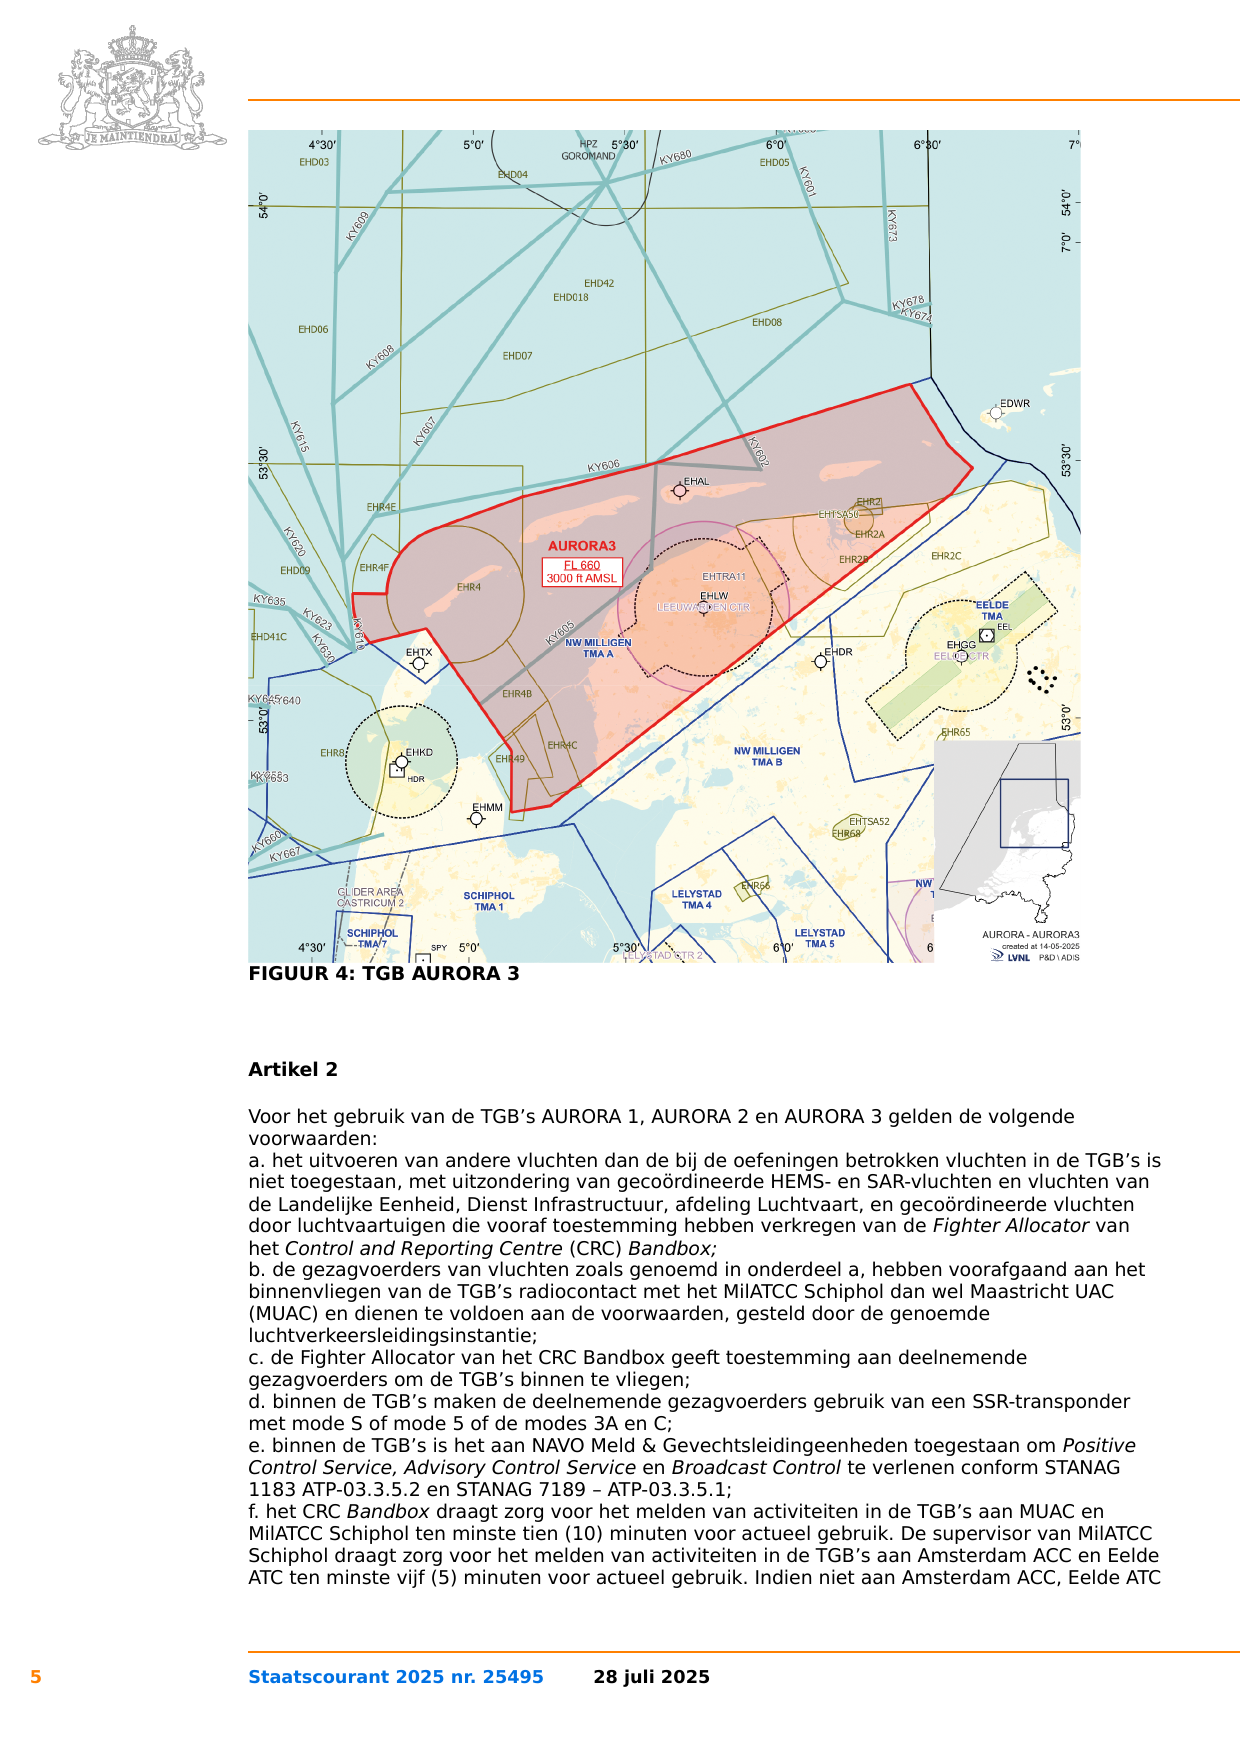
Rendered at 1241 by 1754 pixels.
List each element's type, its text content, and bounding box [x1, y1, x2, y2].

text f. het CRC Bandbox draagt zorg voor het melden van activiteiten in de TGB’s aan MUAC en MilATCC Schiphol ten minste tien (10) minuten voor actueel gebruik. De supervisor van MilATCC Schiphol draagt zorg voor het melden van activiteiten in de TGB’s aan Amsterdam ACC en Eelde ATC ten minste vijf (5) minuten voor actueel gebruik. Indien niet aan Amsterdam ACC, Eelde ATC [248, 1501, 1163, 1589]
picture [38, 25, 227, 150]
text d. binnen de TGB’s maken de deelnemende gezagvoerders gebruik van een SSR-transponder met mode S of mode 5 of de modes 3A en C; [248, 1391, 1163, 1435]
subtitle Artikel 2 [248, 1058, 1163, 1081]
text c. de Fighter Allocator van het CRC Bandbox geeft toestemming aan deelnemende gezagvoerders om de TGB’s binnen te vliegen; [248, 1347, 1163, 1391]
text FIGUUR 4: TGB AURORA 3 [248, 130, 1163, 1028]
picture [248, 130, 1081, 963]
text b. de gezagvoerders van vluchten zoals genoemd in onderdeel a, hebben voorafgaand aan het binnenvliegen van de TGB’s radiocontact met het MilATCC Schiphol dan wel Maastricht UAC (MUAC) en dienen te voldoen aan de voorwaarden, gesteld door de genoemde luchtverkeersleidingsinstantie; [248, 1259, 1163, 1347]
text e. binnen de TGB’s is het aan NAVO Meld & Gevechtsleidingeenheden toegestaan om Positive Control Service, Advisory Control Service en Broadcast Control te verlenen conform STANAG 1183 ATP-03.3.5.2 en STANAG 7189 – ATP-03.3.5.1; [248, 1435, 1163, 1501]
text Voor het gebruik van de TGB’s AURORA 1, AURORA 2 en AURORA 3 gelden de volgende voorwaarden: [248, 1106, 1163, 1149]
text a. het uitvoeren van andere vluchten dan de bij de oefeningen betrokken vluchten in de TGB’s is niet toegestaan, met uitzondering van gecoördineerde HEMS- en SAR-vluchten en vluchten van de Landelijke Eenheid, Dienst Infrastructuur, afdeling Luchtvaart, en gecoördineerde vluchten door luchtvaartuigen die vooraf toestemming hebben verkregen van de Fighter Allocator van het Control and Reporting Centre (CRC) Bandbox; [248, 1149, 1163, 1259]
